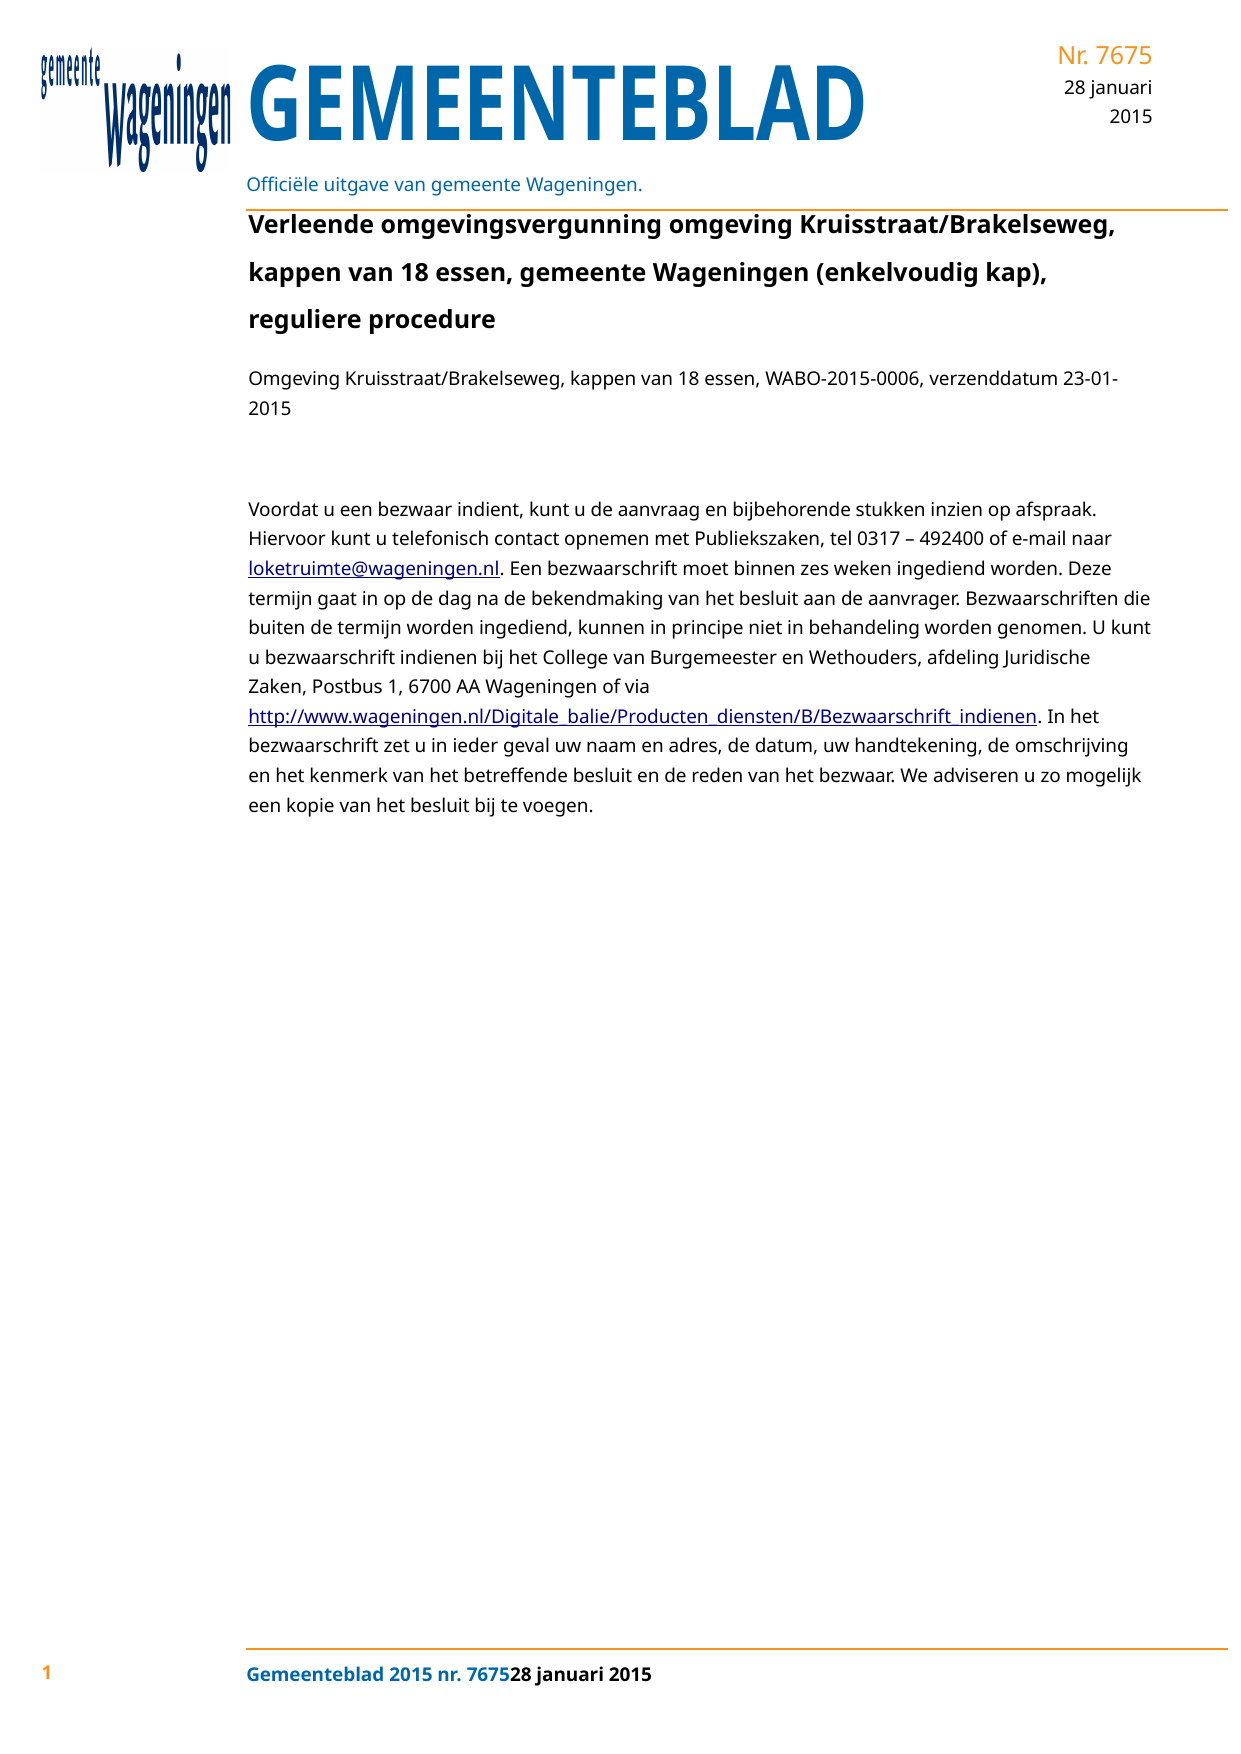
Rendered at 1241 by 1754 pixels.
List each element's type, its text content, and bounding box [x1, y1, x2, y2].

text Voordat u een bezwaar indient, kunt u de aanvraag en bijbehorende stukken inzien op afspraak. Hiervoor kunt u telefonisch contact opnemen met Publiekszaken, tel 0317 – 492400 of e-mail naar loketruimte@wageningen.nl. Een bezwaarschrift moet binnen zes weken ingediend worden. Deze termijn gaat in op de dag na de bekendmaking van het besluit aan de aanvrager. Bezwaarschriften die buiten de termijn worden ingediend, kunnen in principe niet in behandeling worden genomen. U kunt u bezwaarschrift indienen bij het College van Burgemeester en Wethouders, afdeling Juridische Zaken, Postbus 1, 6700 AA Wageningen of via http://www.wageningen.nl/Digitale_balie/Producten_diensten/B/Bezwaarschrift_indienen. In het bezwaarschrift zet u in ieder geval uw naam en adres, de datum, uw handtekening, de omschrijving en het kenmerk van het betreffende besluit en de reden van het bezwaar. We adviseren u zo mogelijk een kopie van het besluit bij te voegen. [248, 496, 1152, 817]
picture [41, 47, 231, 172]
text Verleende omgevingsvergunning omgeving Kruisstraat/Brakelseweg, kappen van 18 essen, gemeente Wageningen (enkelvoudig kap), reguliere procedure [248, 211, 1152, 336]
text Omgeving Kruisstraat/Brakelseweg, kappen van 18 essen, WABO-2015-0006, verzenddatum 23-01-2015 [248, 366, 1152, 421]
